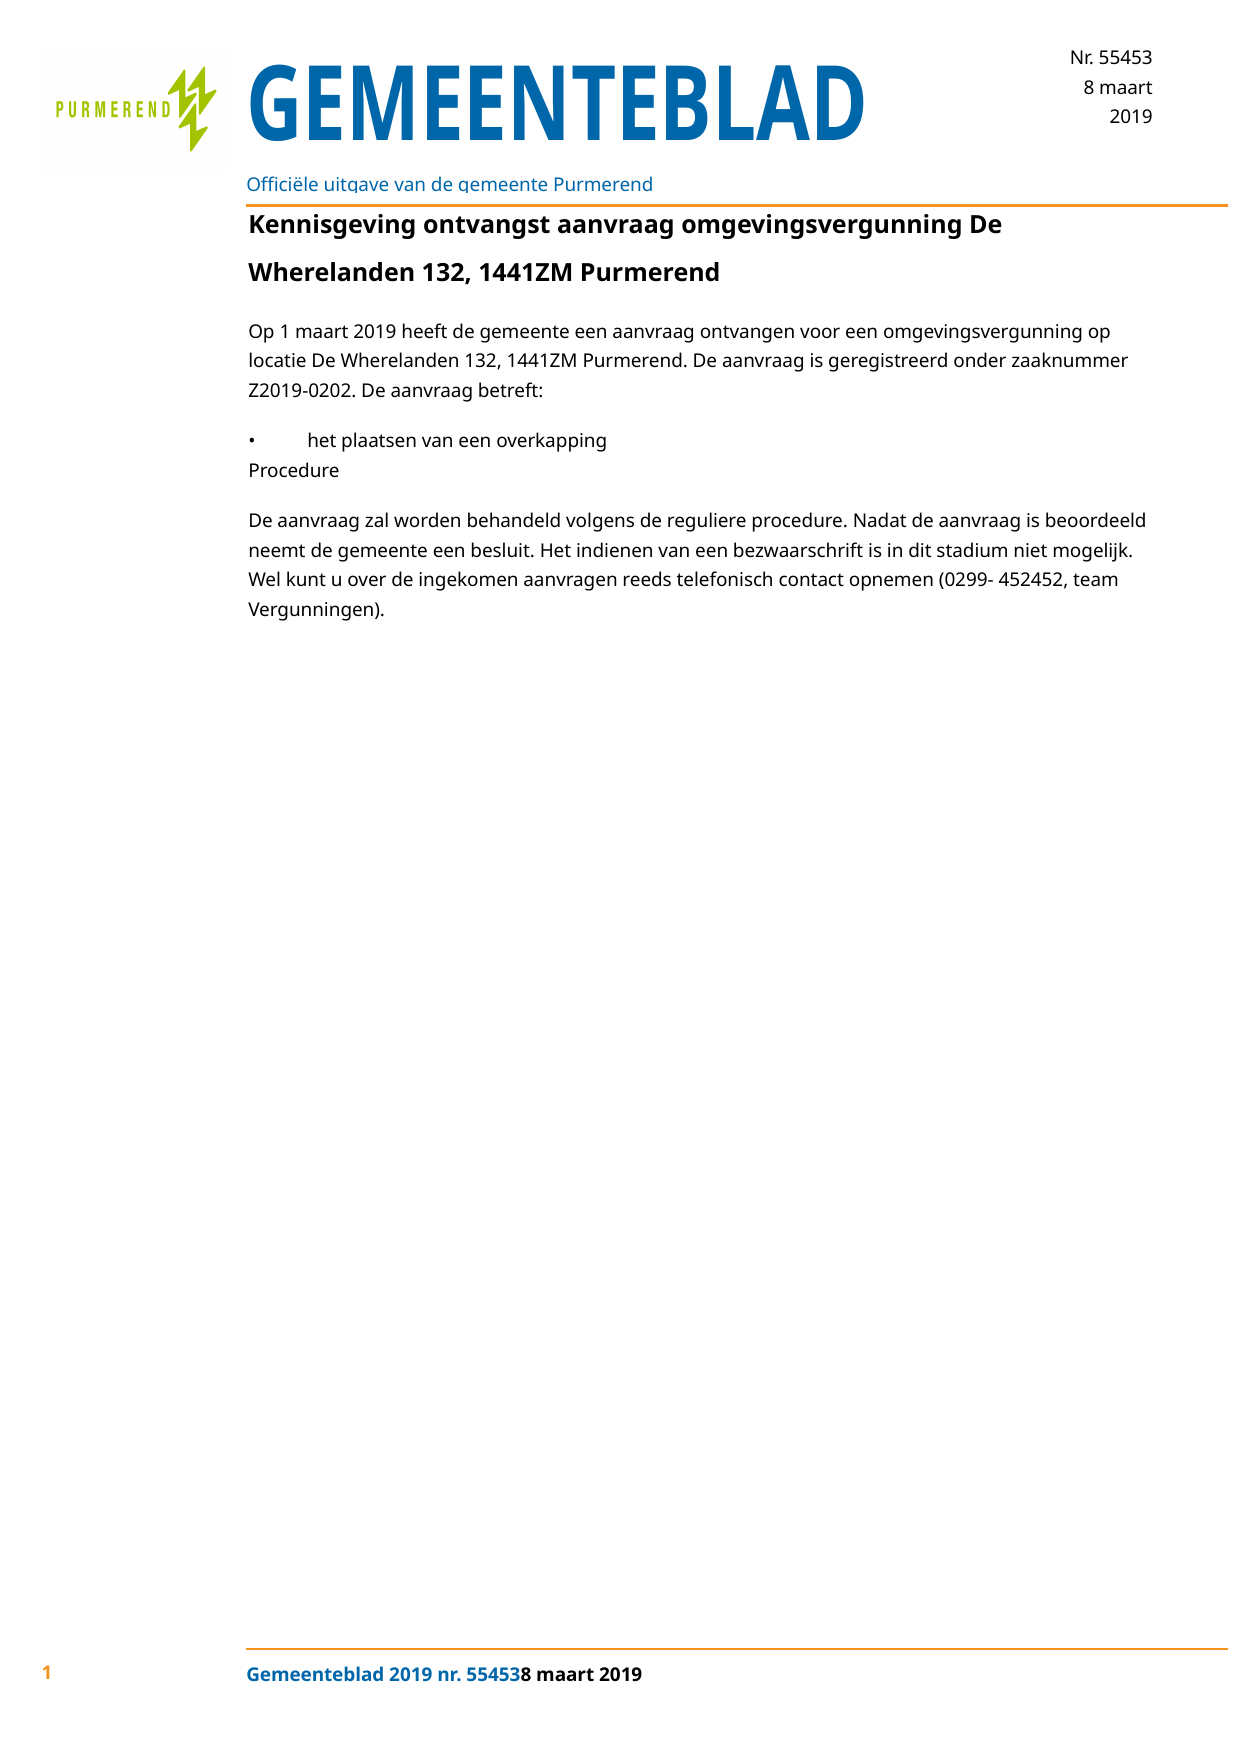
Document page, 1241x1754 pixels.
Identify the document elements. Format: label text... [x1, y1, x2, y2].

text Kennisgeving ontvangst aanvraag omgevingsvergunning De Wherelanden 132, 1441ZM Purmerend [248, 207, 1152, 288]
text De aanvraag zal worden behandeld volgens de reguliere procedure. Nadat de aanvraag is beoordeeld neemt de gemeente een besluit. Het indienen van een bezwaarschrift is in dit stadium niet mogelijk. Wel kunt u over de ingekomen aanvragen reeds telefonisch contact opnemen (0299- 452452, team Vergunningen). [248, 507, 1152, 622]
text Op 1 maart 2019 heeft de gemeente een aanvraag ontvangen voor een omgevingsvergunning op locatie De Wherelanden 132, 1441ZM Purmerend. De aanvraag is geregistreerd onder zaaknummer Z2019-0202. De aanvraag betreft: [248, 318, 1152, 403]
list het plaatsen van een overkapping [248, 427, 1152, 453]
picture [41, 47, 231, 172]
text Procedure [248, 457, 1152, 483]
